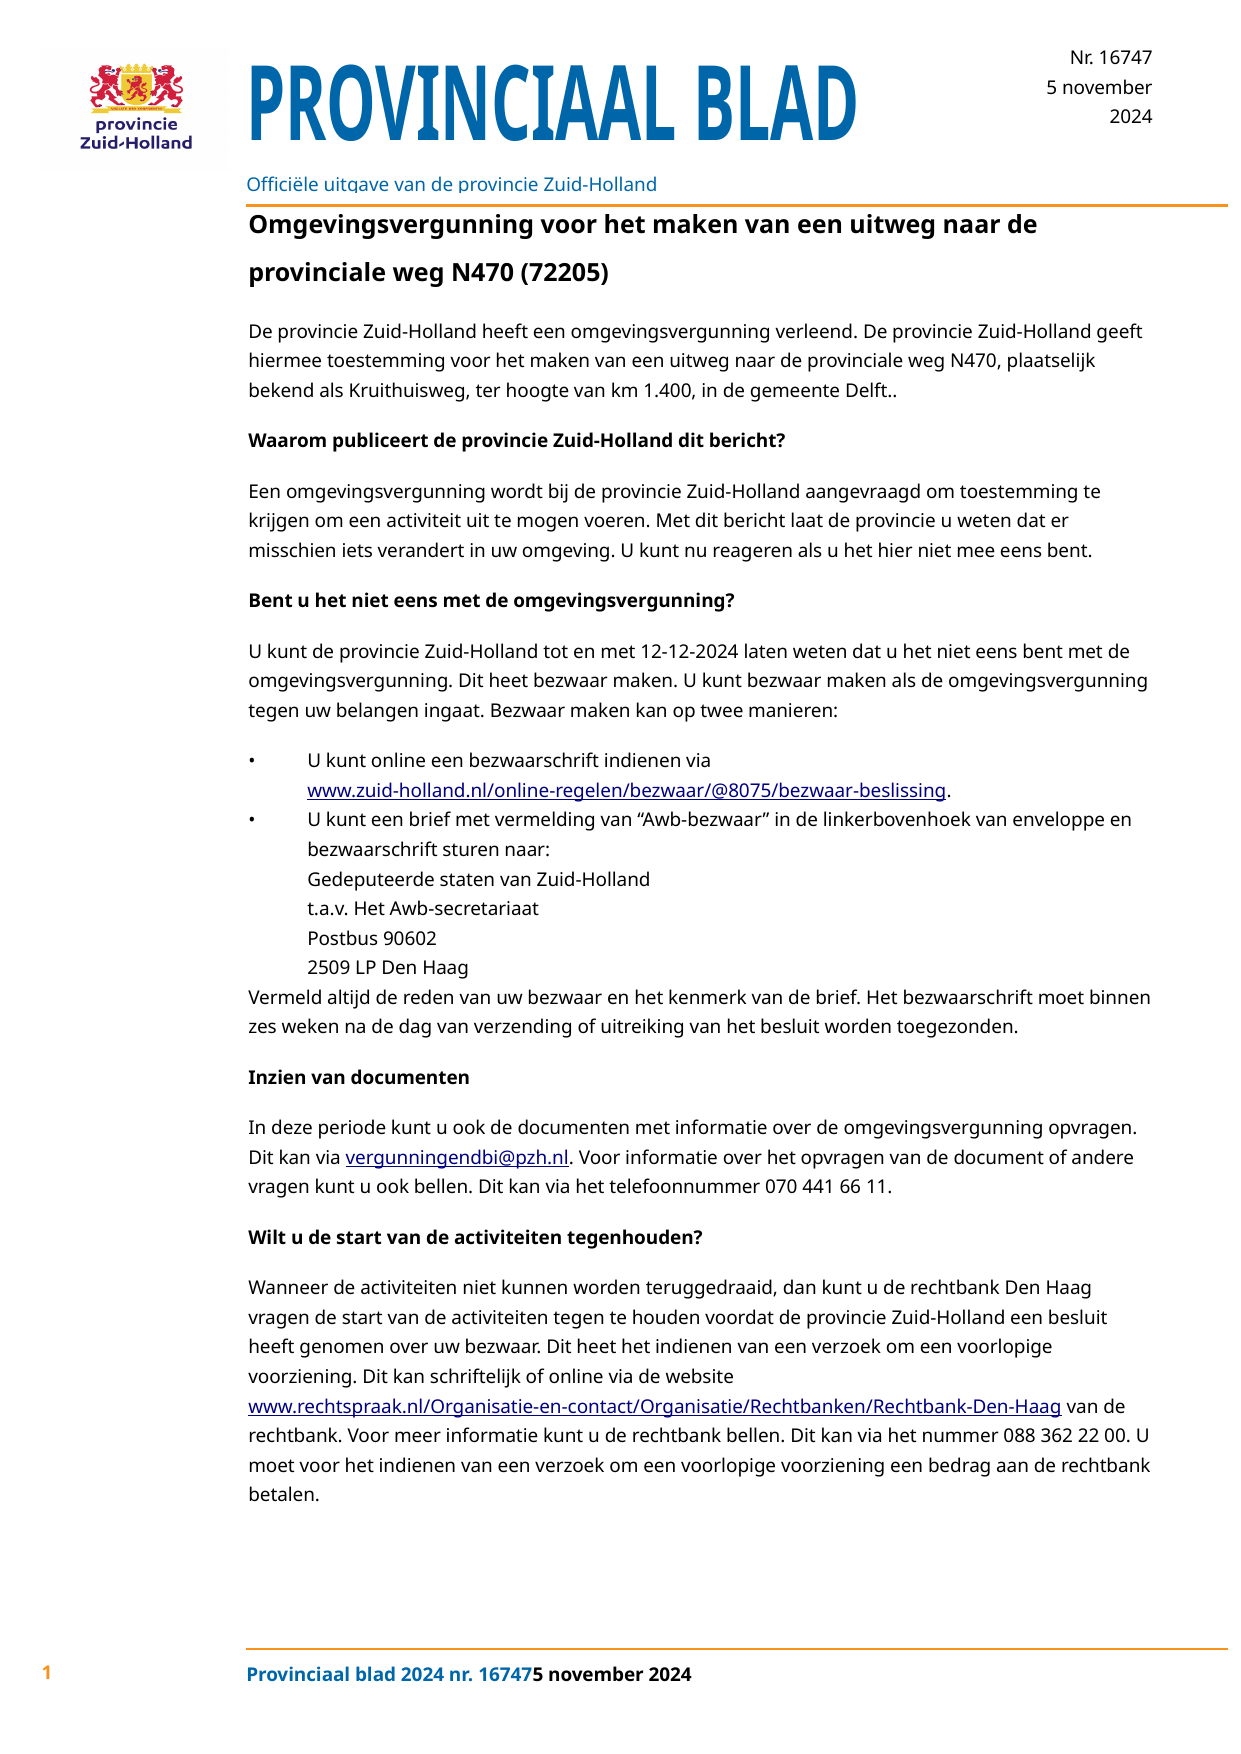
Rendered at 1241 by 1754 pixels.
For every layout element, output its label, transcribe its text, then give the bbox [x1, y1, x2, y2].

list U kunt een brief met vermelding van “Awb-bezwaar” in de linkerbovenhoek van enveloppe en bezwaarschrift sturen naar: [248, 807, 1152, 862]
list 2509 LP Den Haag [248, 954, 1152, 980]
text De provincie Zuid-Holland heeft een omgevingsvergunning verleend. De provincie Zuid-Holland geeft hiermee toestemming voor het maken van een uitweg naar de provinciale weg N470, plaatselijk bekend als Kruithuisweg, ter hoogte van km 1.400, in de gemeente Delft.. [248, 318, 1152, 403]
list U kunt online een bezwaarschrift indienen via www.zuid-holland.nl/online-regelen/bezwaar/@8075/bezwaar-beslissing. [248, 747, 1152, 803]
text Bent u het niet eens met de omgevingsvergunning? [248, 587, 1152, 613]
text Vermeld altijd de reden van uw bezwaar en het kenmerk van de brief. Het bezwaarschrift moet binnen zes weken na de dag van verzending of uitreiking van het besluit worden toegezonden. [248, 984, 1152, 1039]
list Gedeputeerde staten van Zuid-Holland [248, 866, 1152, 892]
picture [41, 47, 231, 172]
text U kunt de provincie Zuid-Holland tot en met 12-12-2024 laten weten dat u het niet eens bent met de omgevingsvergunning. Dit heet bezwaar maken. U kunt bezwaar maken als de omgevingsvergunning tegen uw belangen ingaat. Bezwaar maken kan op twee manieren: [248, 638, 1152, 723]
text Wanneer de activiteiten niet kunnen worden teruggedraaid, dan kunt u de rechtbank Den Haag vragen de start van de activiteiten tegen te houden voordat de provincie Zuid-Holland een besluit heeft genomen over uw bezwaar. Dit heet het indienen van een verzoek om een voorlopige voorziening. Dit kan schriftelijk of online via de website www.rechtspraak.nl/Organisatie-en-contact/Organisatie/Rechtbanken/Rechtbank-Den-Haag van de rechtbank. Voor meer informatie kunt u de rechtbank bellen. Dit kan via het nummer 088 362 22 00. U moet voor het indienen van een verzoek om een voorlopige voorziening een bedrag aan de rechtbank betalen. [248, 1274, 1152, 1507]
text Een omgevingsvergunning wordt bij de provincie Zuid-Holland aangevraagd om toestemming te krijgen om een activiteit uit te mogen voeren. Met dit bericht laat de provincie u weten dat er misschien iets verandert in uw omgeving. U kunt nu reageren als u het hier niet mee eens bent. [248, 478, 1152, 563]
text In deze periode kunt u ook de documenten met informatie over de omgevingsvergunning opvragen. Dit kan via vergunningendbi@pzh.nl. Voor informatie over het opvragen van de document of andere vragen kunt u ook bellen. Dit kan via het telefoonnummer 070 441 66 11. [248, 1114, 1152, 1199]
text Omgevingsvergunning voor het maken van een uitweg naar de provinciale weg N470 (72205) [248, 207, 1152, 288]
text Wilt u de start van de activiteiten tegenhouden? [248, 1224, 1152, 1250]
list Postbus 90602 [248, 925, 1152, 951]
list t.a.v. Het Awb-secretariaat [248, 895, 1152, 921]
text Inzien van documenten [248, 1064, 1152, 1090]
text Waarom publiceert de provincie Zuid-Holland dit bericht? [248, 427, 1152, 453]
